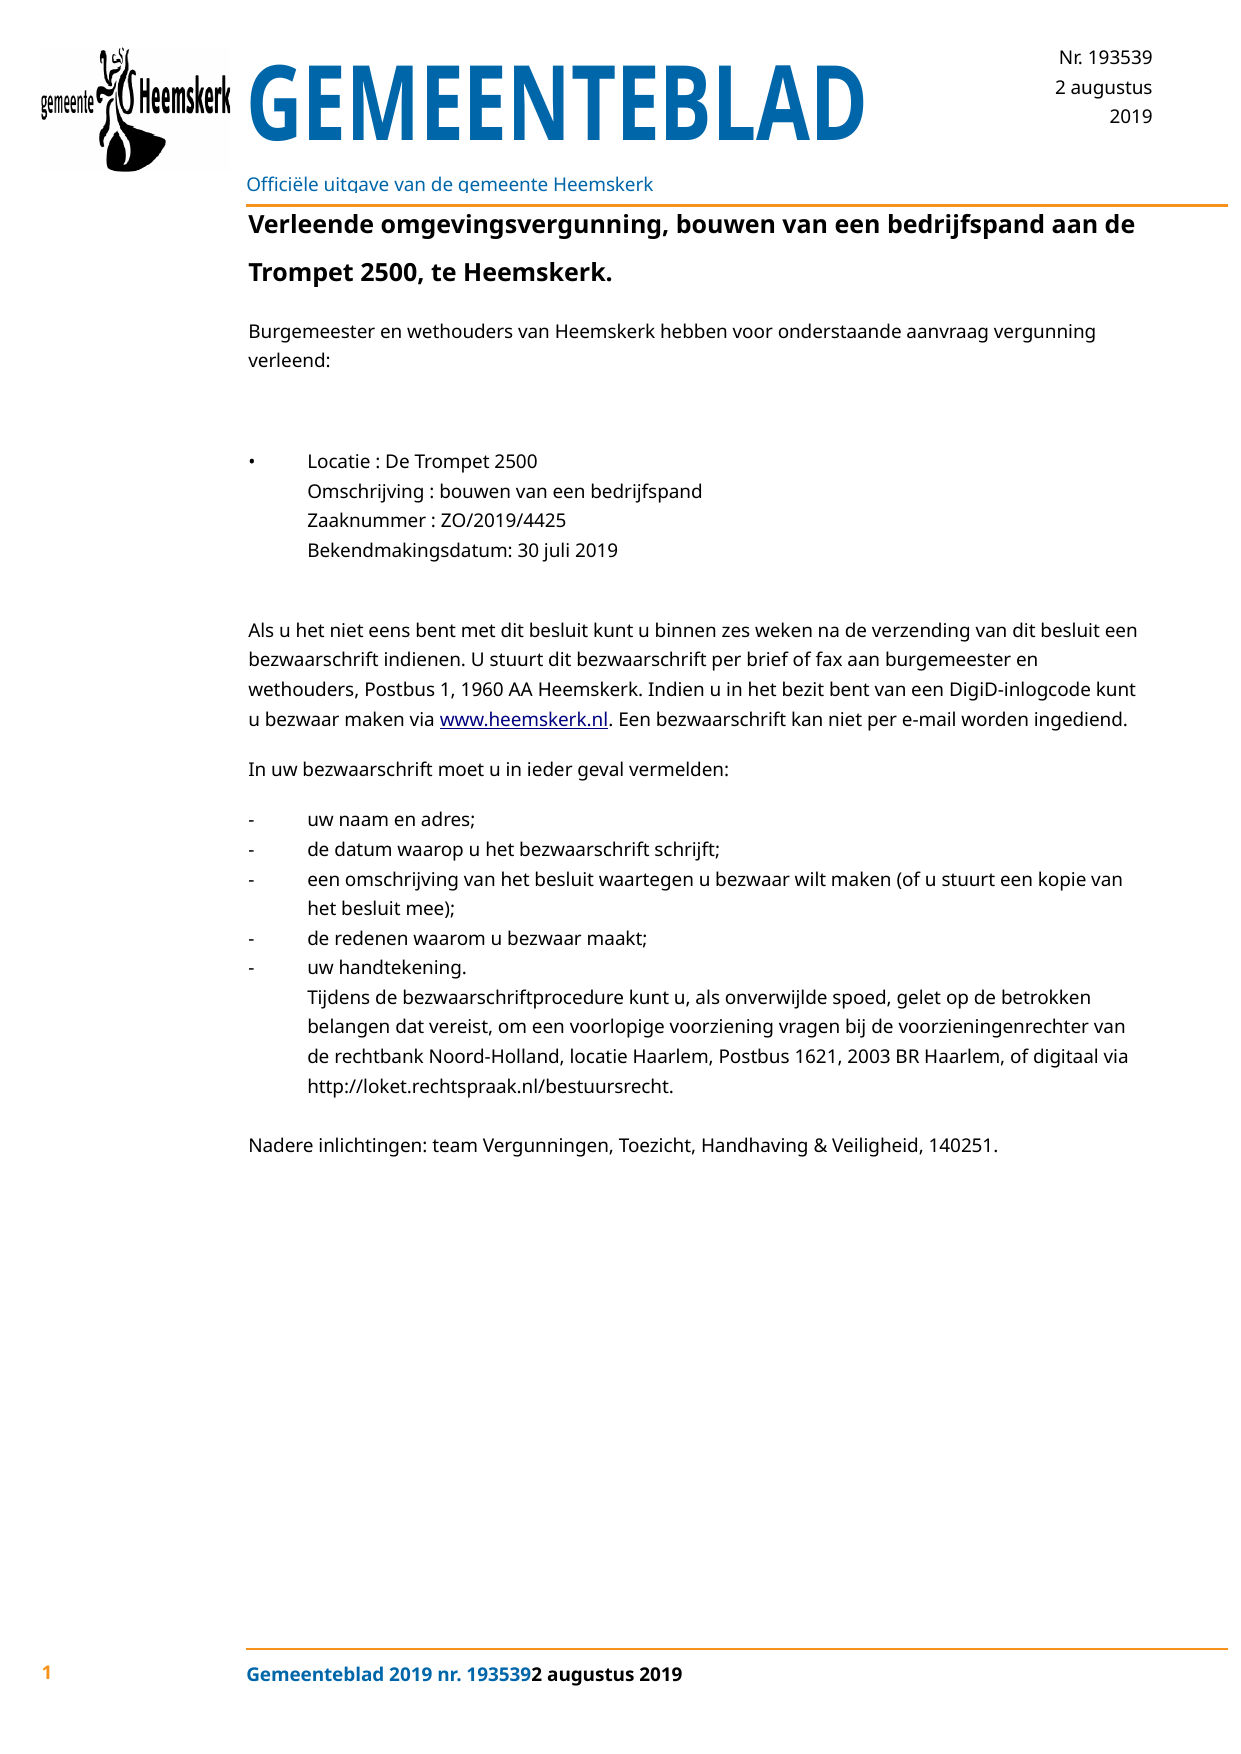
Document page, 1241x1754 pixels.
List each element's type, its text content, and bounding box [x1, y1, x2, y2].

text In uw bezwaarschrift moet u in ieder geval vermelden: [248, 756, 1152, 782]
list de datum waarop u het bezwaarschrift schrijft; [248, 836, 1152, 862]
text Als u het niet eens bent met dit besluit kunt u binnen zes weken na de verzending van dit besluit een bezwaarschrift indienen. U stuurt dit bezwaarschrift per brief of fax aan burgemeester en wethouders, Postbus 1, 1960 AA Heemskerk. Indien u in het bezit bent van een DigiD-inlogcode kunt u bezwaar maken via www.heemskerk.nl. Een bezwaarschrift kan niet per e-mail worden ingediend. [248, 617, 1152, 732]
text Burgemeester en wethouders van Heemskerk hebben voor onderstaande aanvraag vergunning verleend: [248, 318, 1152, 373]
list Tijdens de bezwaarschriftprocedure kunt u, als onverwijlde spoed, gelet op de betrokken belangen dat vereist, om een voorlopige voorziening vragen bij de voorzieningenrechter van de rechtbank Noord-Holland, locatie Haarlem, Postbus 1621, 2003 BR Haarlem, of digitaal via http://loket.rechtspraak.nl/bestuursrecht. [248, 984, 1152, 1099]
list Bekendmakingsdatum: 30 juli 2019 [248, 537, 1152, 563]
list een omschrijving van het besluit waartegen u bezwaar wilt maken (of u stuurt een kopie van het besluit mee); [248, 866, 1152, 921]
text Nadere inlichtingen: team Vergunningen, Toezicht, Handhaving & Veiligheid, 140251. [248, 1132, 1152, 1158]
list Locatie : De Trompet 2500 [248, 448, 1152, 474]
picture [41, 47, 231, 172]
text Verleende omgevingsvergunning, bouwen van een bedrijfspand aan de Trompet 2500, te Heemskerk. [248, 207, 1152, 288]
list uw naam en adres; [248, 807, 1152, 832]
list Zaaknummer : ZO/2019/4425 [248, 507, 1152, 533]
list de redenen waarom u bezwaar maakt; [248, 925, 1152, 951]
list uw handtekening. [248, 954, 1152, 980]
list Omschrijving : bouwen van een bedrijfspand [248, 478, 1152, 504]
